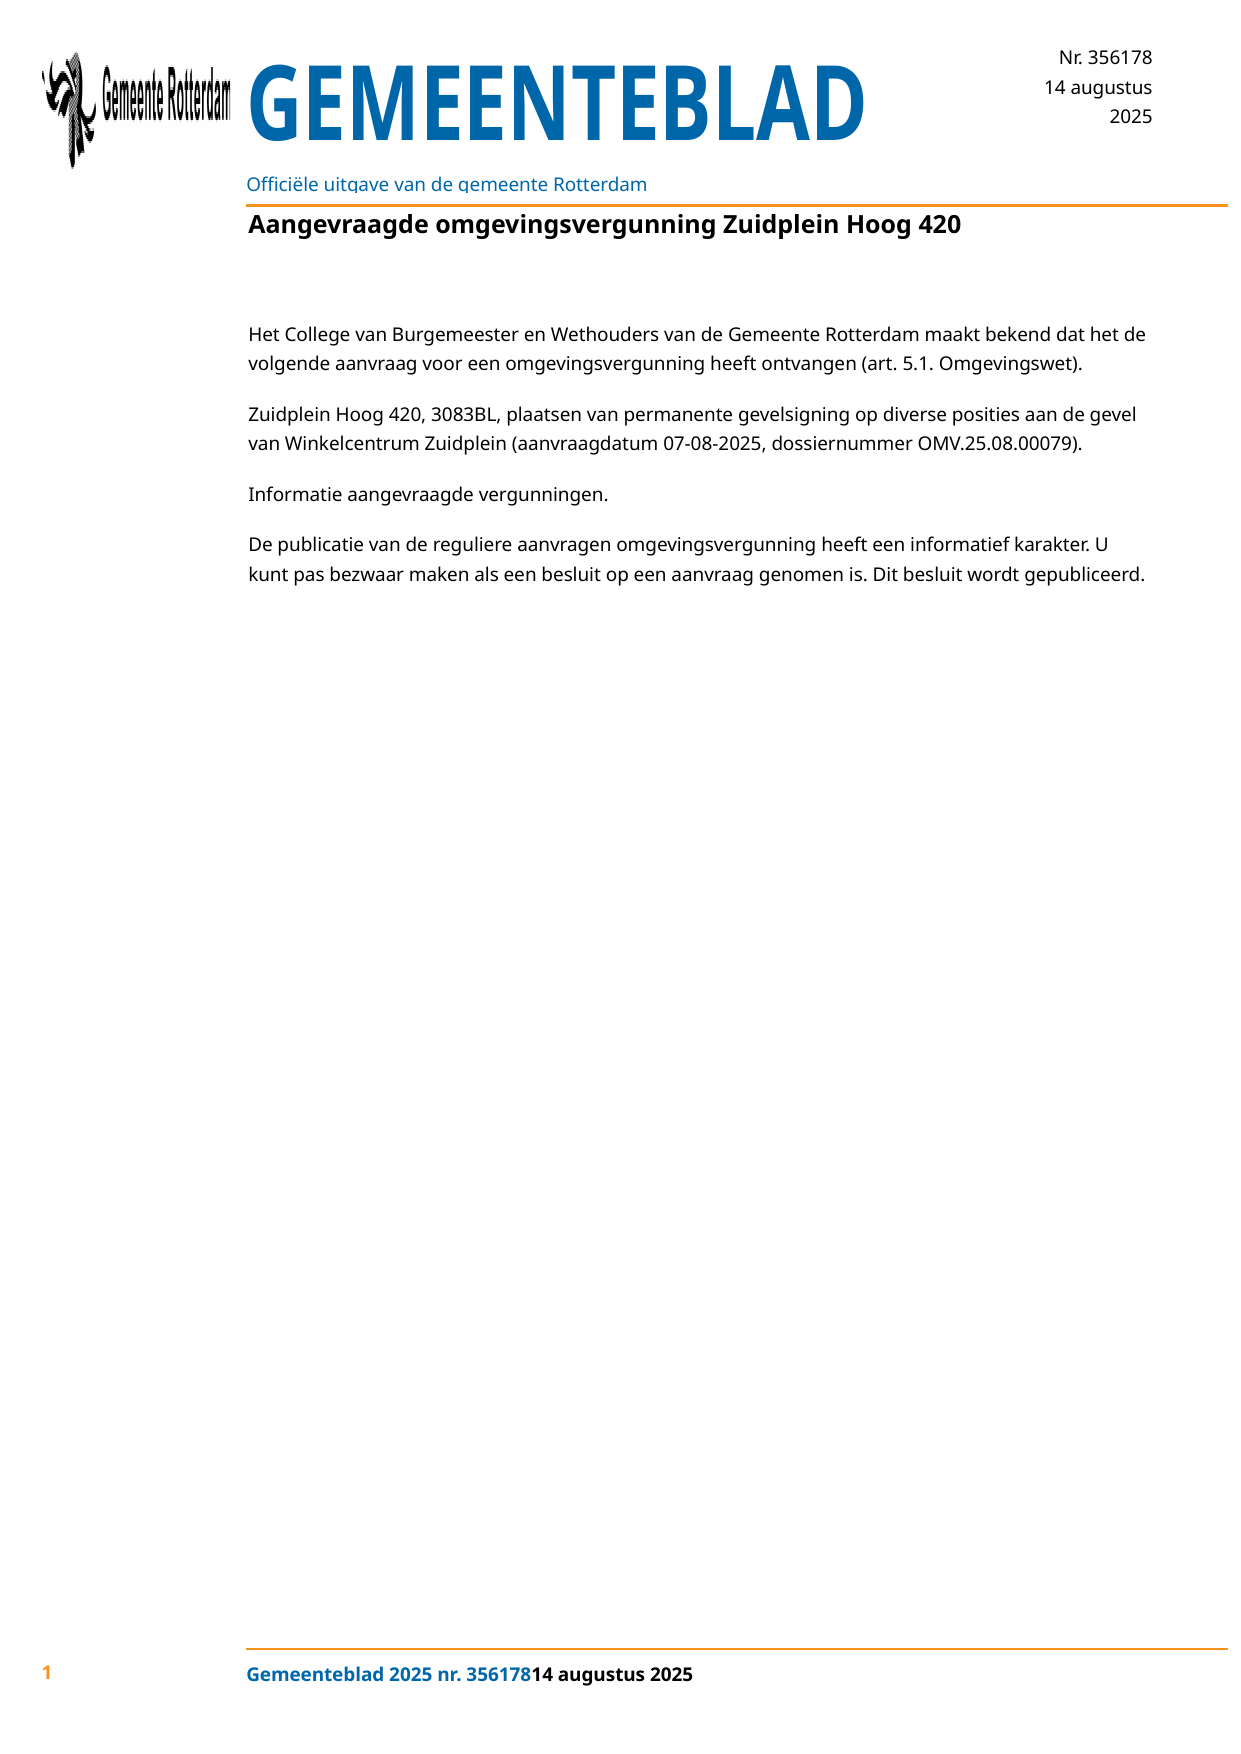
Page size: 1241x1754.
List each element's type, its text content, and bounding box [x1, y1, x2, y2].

text Informatie aangevraagde vergunningen. [248, 481, 1152, 506]
text Het College van Burgemeester en Wethouders van de Gemeente Rotterdam maakt bekend dat het de volgende aanvraag voor een omgevingsvergunning heeft ontvangen (art. 5.1. Omgevingswet). [248, 321, 1152, 376]
text Zuidplein Hoog 420, 3083BL, plaatsen van permanente gevelsigning op diverse posities aan de gevel van Winkelcentrum Zuidplein (aanvraagdatum 07-08-2025, dossiernummer OMV.25.08.00079). [248, 401, 1152, 456]
picture [41, 47, 231, 172]
text De publicatie van de reguliere aanvragen omgevingsvergunning heeft een informatief karakter. U kunt pas bezwaar maken als een besluit op een aanvraag genomen is. Dit besluit wordt gepubliceerd. [248, 531, 1152, 586]
text Aangevraagde omgevingsvergunning Zuidplein Hoog 420 [248, 207, 1152, 241]
